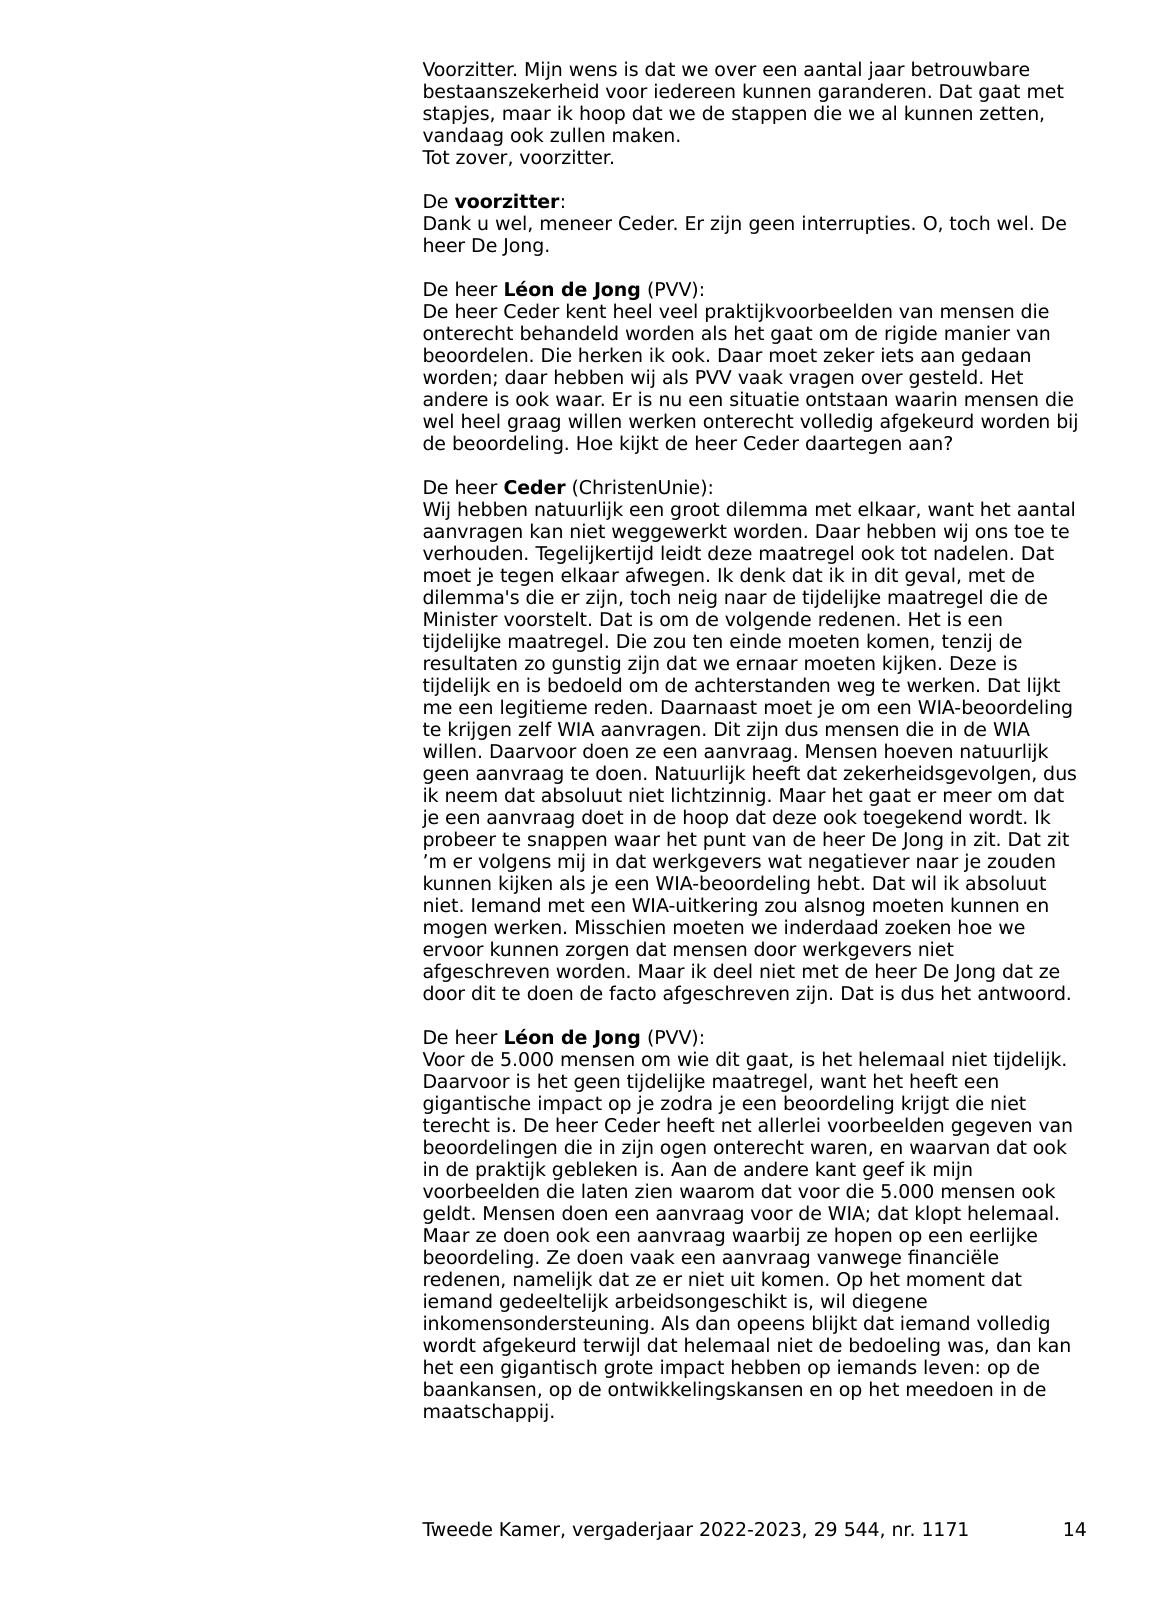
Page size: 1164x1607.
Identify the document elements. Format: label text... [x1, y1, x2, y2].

text De heer Léon de Jong (PVV): [422, 279, 1087, 301]
text Voorzitter. Mijn wens is dat we over een aantal jaar betrouwbare bestaanszekerheid voor iedereen kunnen garanderen. Dat gaat met stapjes, maar ik hoop dat we de stappen die we al kunnen zetten, vandaag ook zullen maken. [422, 59, 1087, 147]
text De heer Léon de Jong (PVV): [422, 1027, 1087, 1049]
text De heer Ceder (ChristenUnie): [422, 477, 1087, 499]
text Voor de 5.000 mensen om wie dit gaat, is het helemaal niet tijdelijk. Daarvoor is het geen tijdelijke maatregel, want het heeft een gigantische impact op je zodra je een beoordeling krijgt die niet terecht is. De heer Ceder heeft net allerlei voorbeelden gegeven van beoordelingen die in zijn ogen onterecht waren, en waarvan dat ook in de praktijk gebleken is. Aan de andere kant geef ik mijn voorbeelden die laten zien waarom dat voor die 5.000 mensen ook geldt. Mensen doen een aanvraag voor de WIA; dat klopt helemaal. Maar ze doen ook een aanvraag waarbij ze hopen op een eerlijke beoordeling. Ze doen vaak een aanvraag vanwege financiële redenen, namelijk dat ze er niet uit komen. Op het moment dat iemand gedeeltelijk arbeidsongeschikt is, wil diegene inkomensondersteuning. Als dan opeens blijkt dat iemand volledig wordt afgekeurd terwijl dat helemaal niet de bedoeling was, dan kan het een gigantisch grote impact hebben op iemands leven: op de baankansen, op de ontwikkelingskansen en op het meedoen in de maatschappij. [422, 1049, 1087, 1423]
text Tot zover, voorzitter. [422, 147, 1087, 169]
text De heer Ceder kent heel veel praktijkvoorbeelden van mensen die onterecht behandeld worden als het gaat om de rigide manier van beoordelen. Die herken ik ook. Daar moet zeker iets aan gedaan worden; daar hebben wij als PVV vaak vragen over gesteld. Het andere is ook waar. Er is nu een situatie ontstaan waarin mensen die wel heel graag willen werken onterecht volledig afgekeurd worden bij de beoordeling. Hoe kijkt de heer Ceder daartegen aan? [422, 301, 1087, 455]
text Wij hebben natuurlijk een groot dilemma met elkaar, want het aantal aanvragen kan niet weggewerkt worden. Daar hebben wij ons toe te verhouden. Tegelijkertijd leidt deze maatregel ook tot nadelen. Dat moet je tegen elkaar afwegen. Ik denk dat ik in dit geval, met de dilemma's die er zijn, toch neig naar de tijdelijke maatregel die de Minister voorstelt. Dat is om de volgende redenen. Het is een tijdelijke maatregel. Die zou ten einde moeten komen, tenzij de resultaten zo gunstig zijn dat we ernaar moeten kijken. Deze is tijdelijk en is bedoeld om de achterstanden weg te werken. Dat lijkt me een legitieme reden. Daarnaast moet je om een WIA-beoordeling te krijgen zelf WIA aanvragen. Dit zijn dus mensen die in de WIA willen. Daarvoor doen ze een aanvraag. Mensen hoeven natuurlijk geen aanvraag te doen. Natuurlijk heeft dat zekerheidsgevolgen, dus ik neem dat absoluut niet lichtzinnig. Maar het gaat er meer om dat je een aanvraag doet in de hoop dat deze ook toegekend wordt. Ik probeer te snappen waar het punt van de heer De Jong in zit. Dat zit ’m er volgens mij in dat werkgevers wat negatiever naar je zouden kunnen kijken als je een WIA-beoordeling hebt. Dat wil ik absoluut niet. Iemand met een WIA-uitkering zou alsnog moeten kunnen en mogen werken. Misschien moeten we inderdaad zoeken hoe we ervoor kunnen zorgen dat mensen door werkgevers niet afgeschreven worden. Maar ik deel niet met de heer De Jong dat ze door dit te doen de facto afgeschreven zijn. Dat is dus het antwoord. [422, 499, 1087, 1005]
text De voorzitter: [422, 191, 1087, 213]
text Dank u wel, meneer Ceder. Er zijn geen interrupties. O, toch wel. De heer De Jong. [422, 213, 1087, 257]
